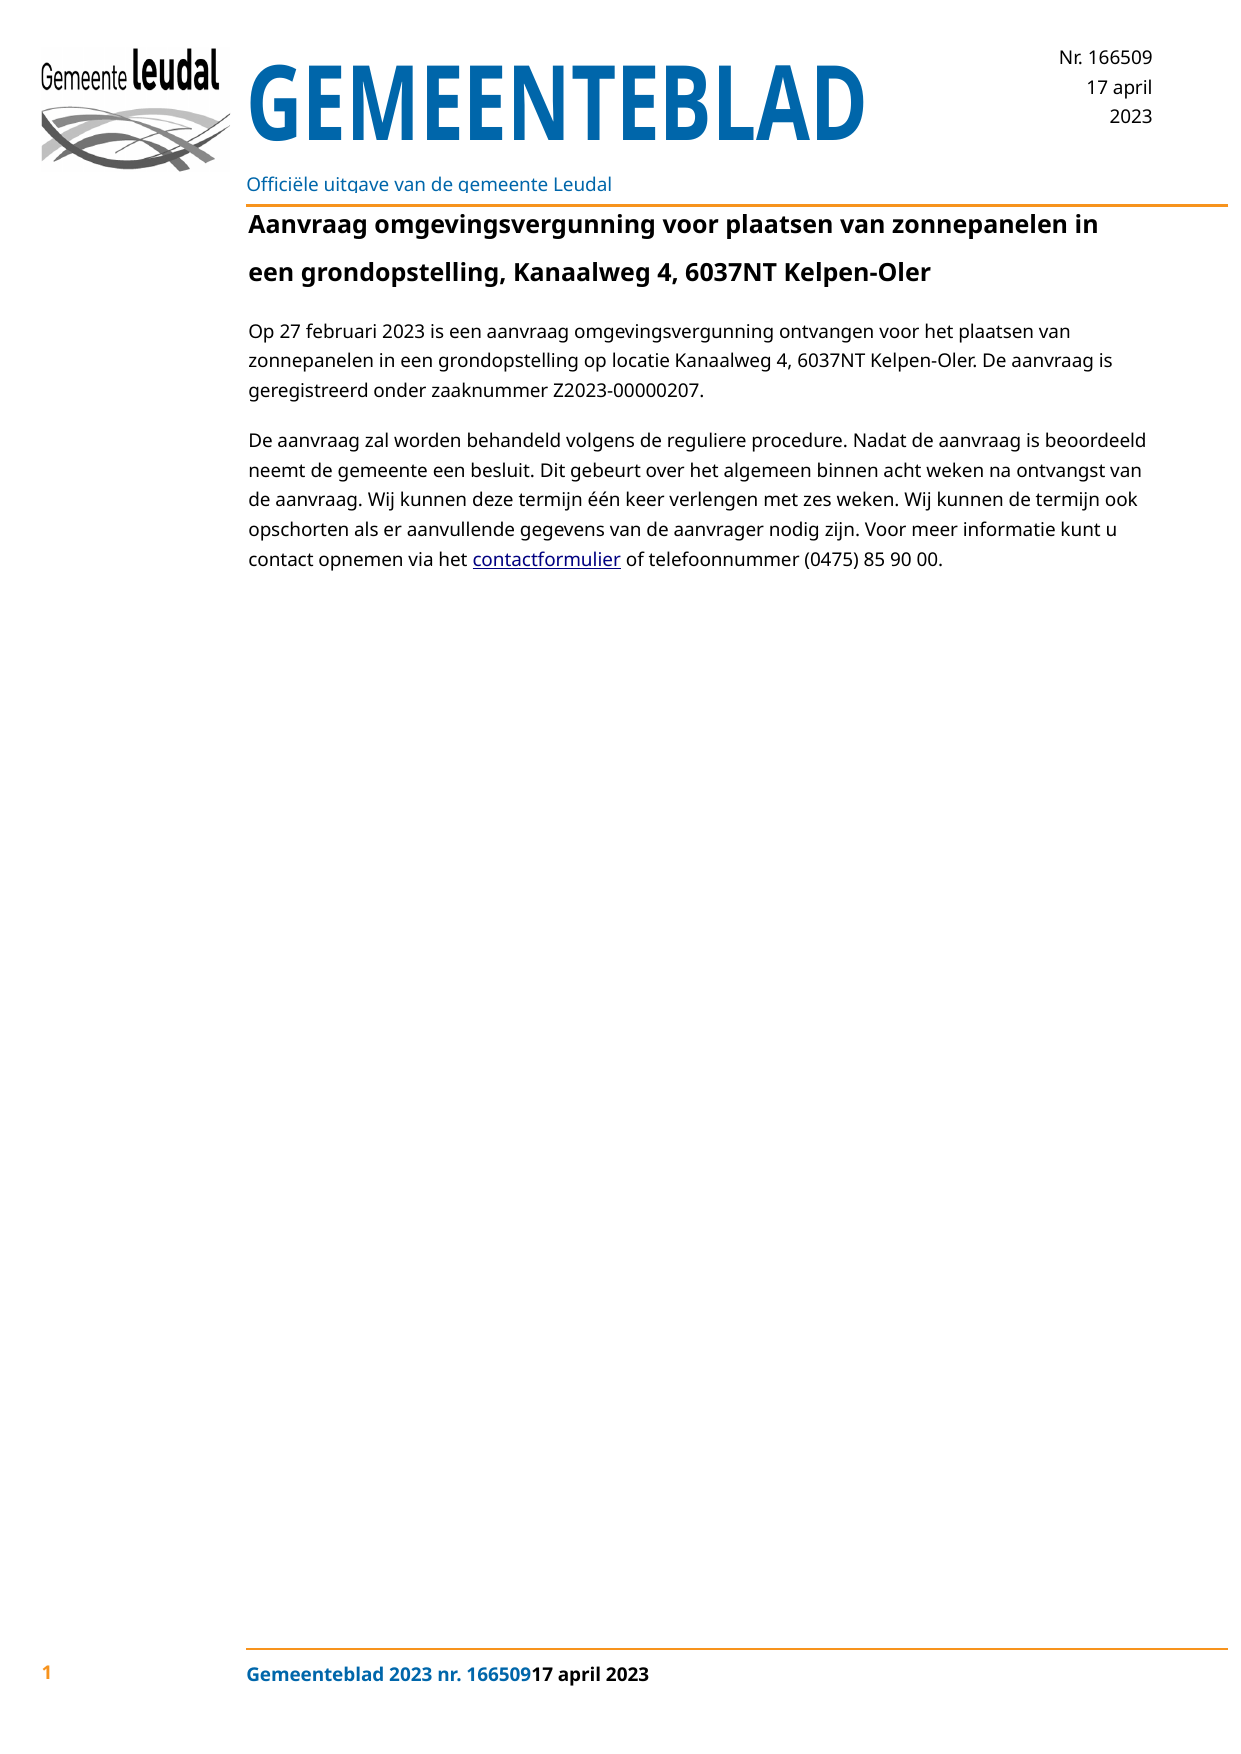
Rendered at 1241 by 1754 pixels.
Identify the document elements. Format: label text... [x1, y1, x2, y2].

text Aanvraag omgevingsvergunning voor plaatsen van zonnepanelen in een grondopstelling, Kanaalweg 4, 6037NT Kelpen-Oler [248, 207, 1152, 288]
picture [41, 47, 231, 172]
text De aanvraag zal worden behandeld volgens de reguliere procedure. Nadat de aanvraag is beoordeeld neemt de gemeente een besluit. Dit gebeurt over het algemeen binnen acht weken na ontvangst van de aanvraag. Wij kunnen deze termijn één keer verlengen met zes weken. Wij kunnen de termijn ook opschorten als er aanvullende gegevens van de aanvrager nodig zijn. Voor meer informatie kunt u contact opnemen via het contactformulier of telefoonnummer (0475) 85 90 00. [248, 427, 1152, 572]
text Op 27 februari 2023 is een aanvraag omgevingsvergunning ontvangen voor het plaatsen van zonnepanelen in een grondopstelling op locatie Kanaalweg 4, 6037NT Kelpen-Oler. De aanvraag is geregistreerd onder zaaknummer Z2023-00000207. [248, 318, 1152, 403]
